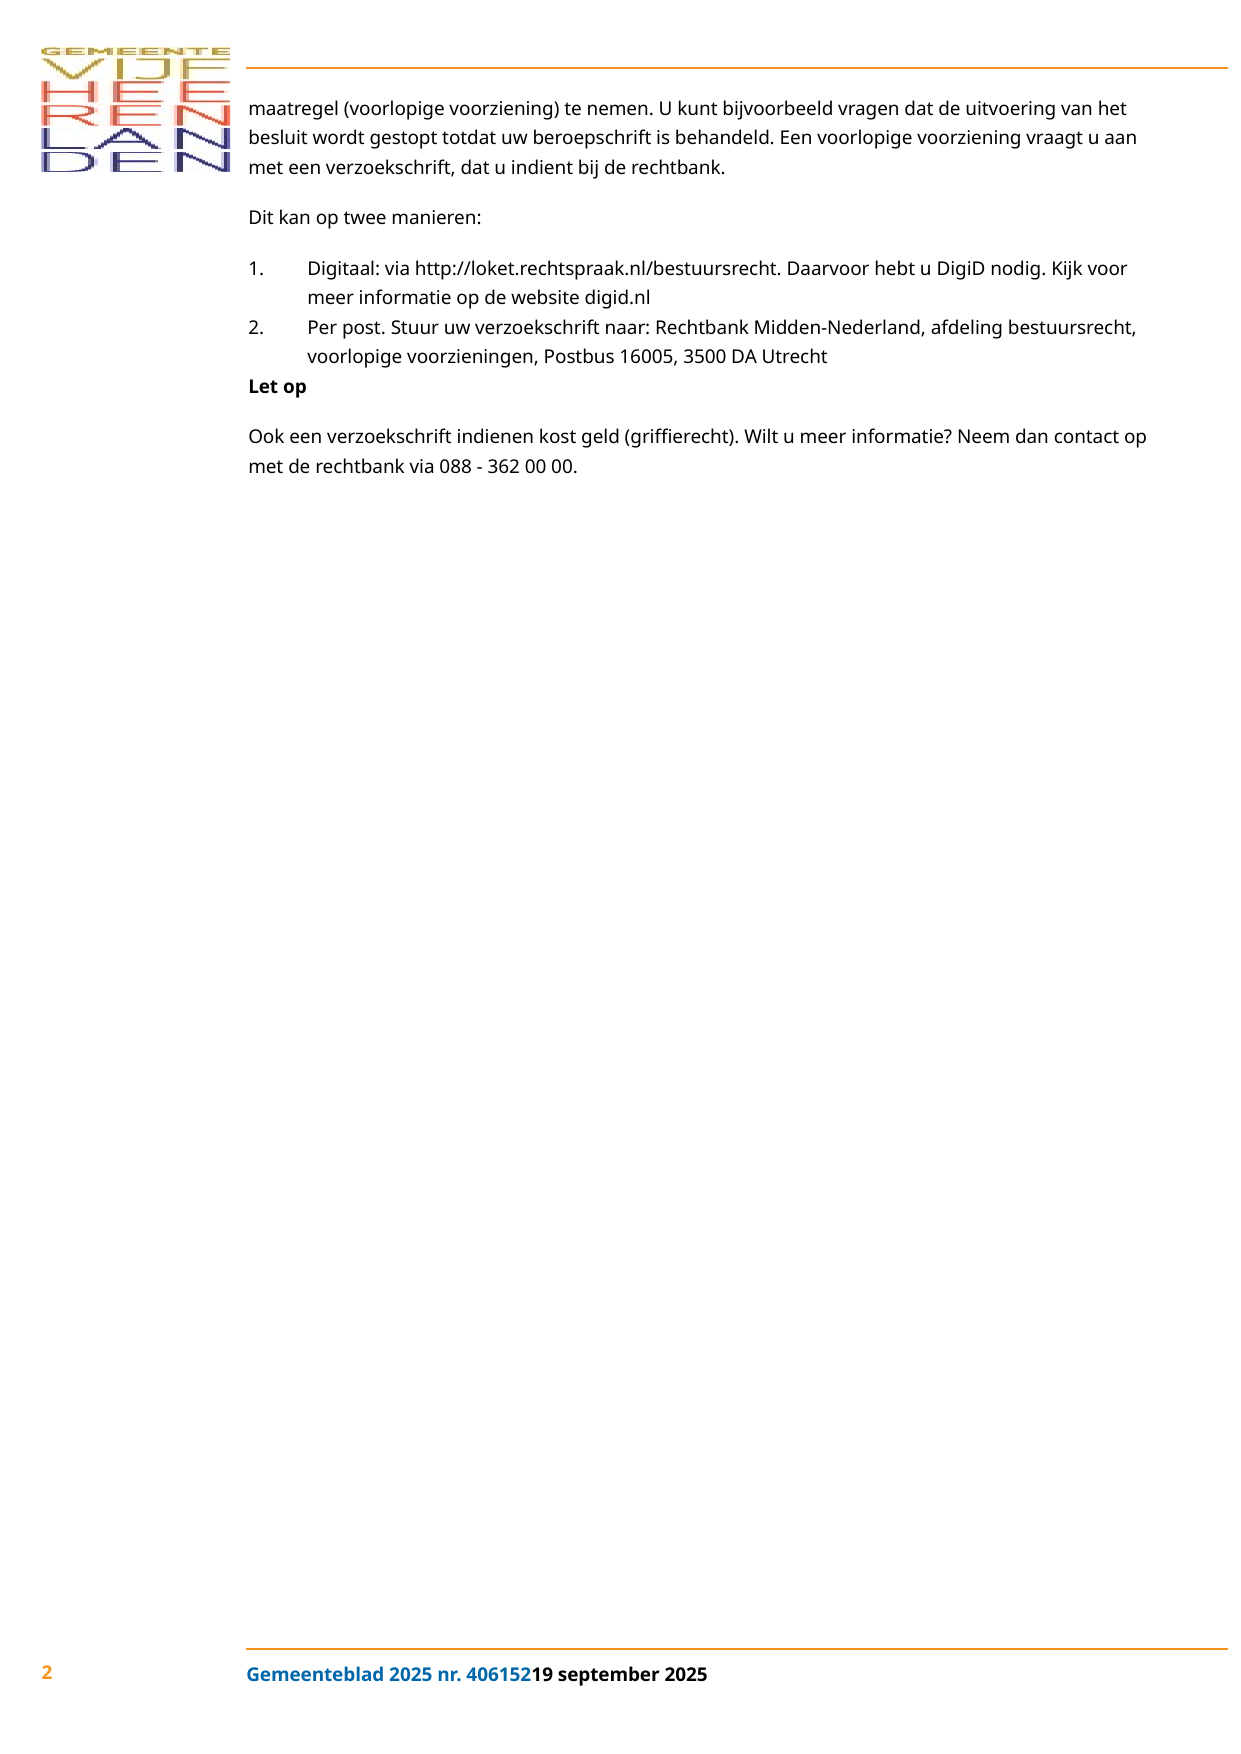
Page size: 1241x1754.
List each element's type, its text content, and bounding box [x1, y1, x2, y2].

picture [41, 47, 231, 172]
list Per post. Stuur uw verzoekschrift naar: Rechtbank Midden-Nederland, afdeling bestuursrecht, voorlopige voorzieningen, Postbus 16005, 3500 DA Utrecht [248, 314, 1152, 369]
text Let op [248, 373, 1152, 399]
text maatregel (voorlopige voorziening) te nemen. U kunt bijvoorbeeld vragen dat de uitvoering van het besluit wordt gestopt totdat uw beroepschrift is behandeld. Een voorlopige voorziening vraagt u aan met een verzoekschrift, dat u indient bij de rechtbank. [248, 95, 1152, 180]
text Dit kan op twee manieren: [248, 204, 1152, 230]
text Ook een verzoekschrift indienen kost geld (griffierecht). Wilt u meer informatie? Neem dan contact op met de rechtbank via 088 - 362 00 00. [248, 423, 1152, 479]
list Digitaal: via http://loket.rechtspraak.nl/bestuursrecht. Daarvoor hebt u DigiD nodig. Kijk voor meer informatie op de website digid.nl [248, 255, 1152, 310]
